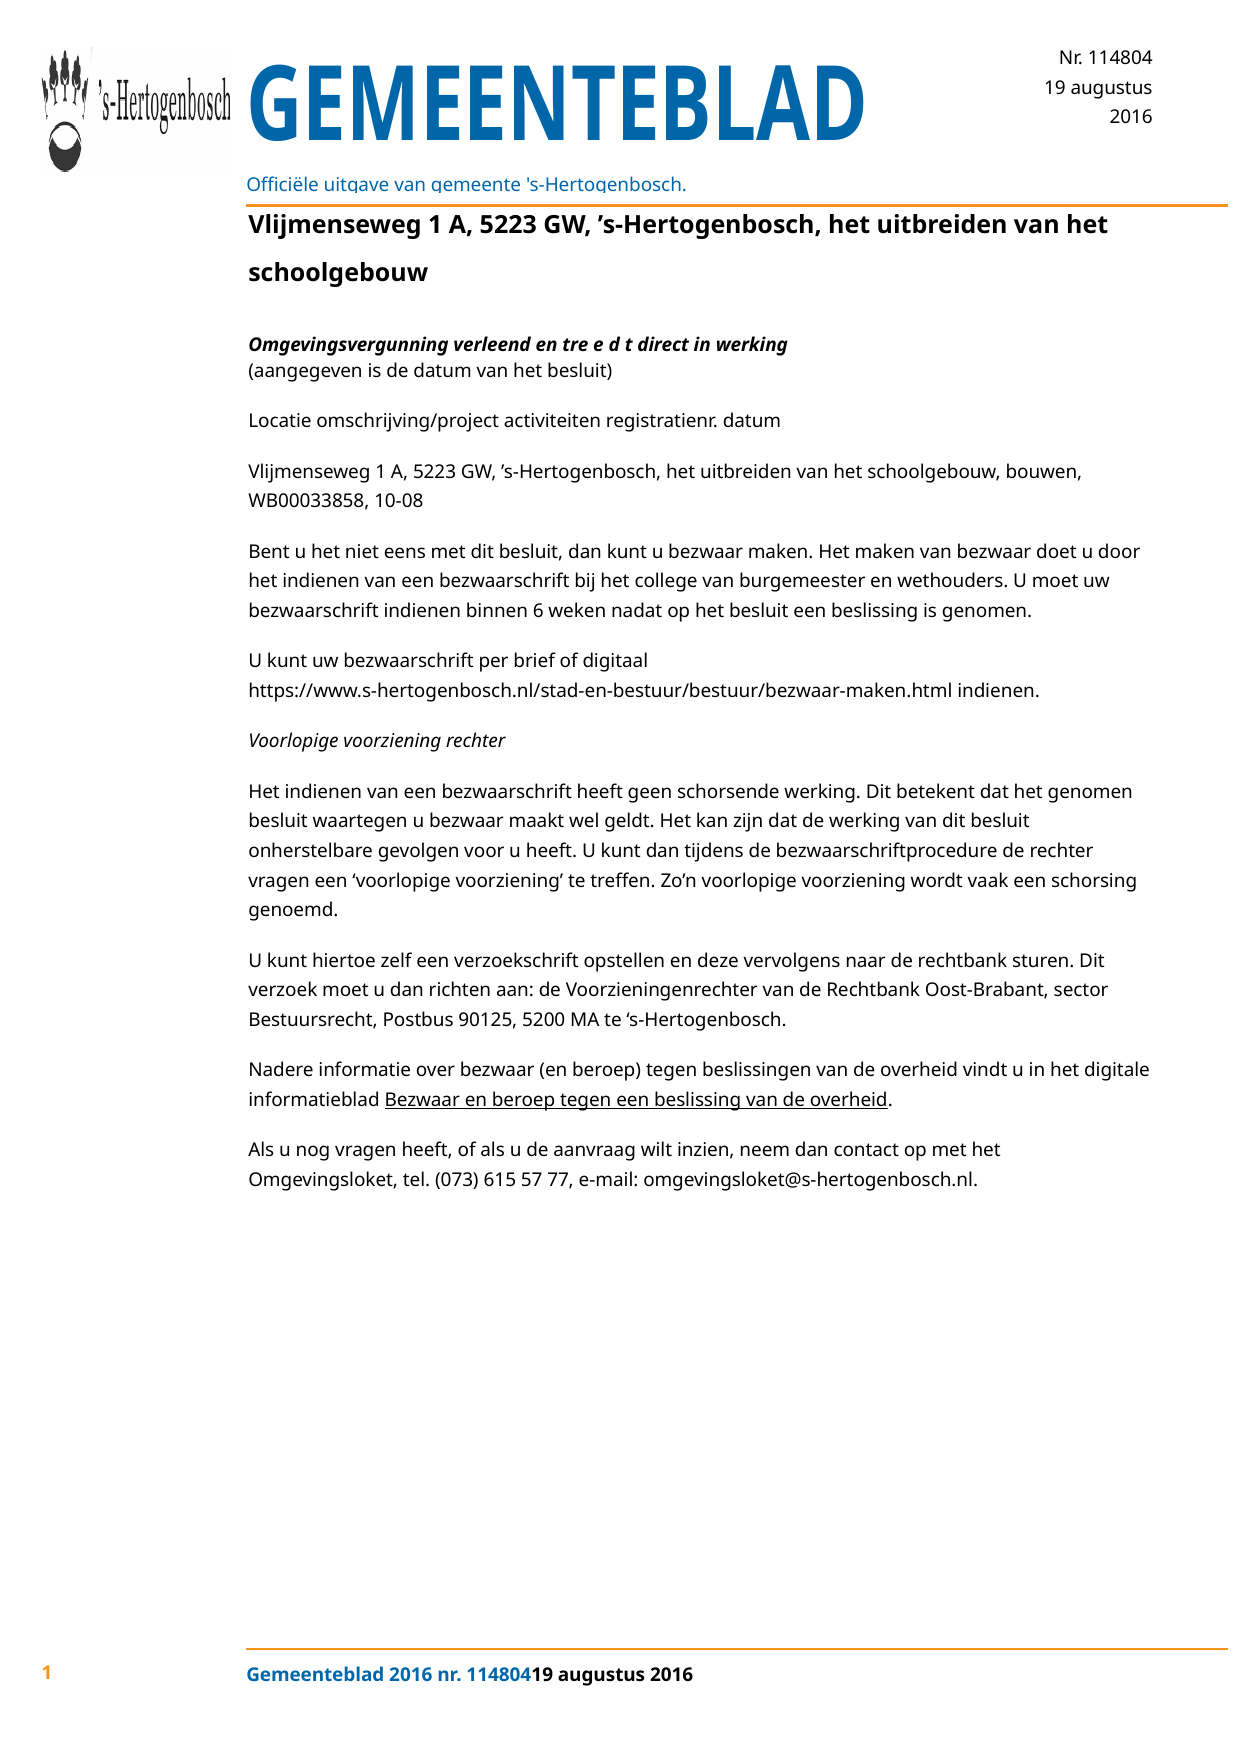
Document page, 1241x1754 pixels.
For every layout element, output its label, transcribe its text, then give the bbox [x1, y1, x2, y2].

text U kunt uw bezwaarschrift per brief of digitaal https://www.s-hertogenbosch.nl/stad-en-bestuur/bestuur/bezwaar-maken.html indienen. [248, 648, 1152, 703]
text Vlijmenseweg 1 A, 5223 GW, ’s-Hertogenbosch, het uitbreiden van het schoolgebouw [248, 207, 1152, 288]
text Bent u het niet eens met dit besluit, dan kunt u bezwaar maken. Het maken van bezwaar doet u door het indienen van een bezwaarschrift bij het college van burgemeester en wethouders. U moet uw bezwaarschrift indienen binnen 6 weken nadat op het besluit een beslissing is genomen. [248, 538, 1152, 623]
text Voorlopige voorziening rechter [248, 728, 1152, 753]
text (aangegeven is de datum van het besluit) [248, 357, 1152, 383]
picture [41, 47, 231, 172]
text Het indienen van een bezwaarschrift heeft geen schorsende werking. Dit betekent dat het genomen besluit waartegen u bezwaar maakt wel geldt. Het kan zijn dat de werking van dit besluit onherstelbare gevolgen voor u heeft. U kunt dan tijdens de bezwaarschriftprocedure de rechter vragen een ‘voorlopige voorziening’ te treffen. Zo’n voorlopige voorziening wordt vaak een schorsing genoemd. [248, 778, 1152, 922]
text Omgevingsvergunning verleend en tre e d t direct in werking [248, 331, 1152, 357]
text Als u nog vragen heeft, of als u de aanvraag wilt inzien, neem dan contact op met het Omgevingsloket, tel. (073) 615 57 77, e-mail: omgevingsloket@s-hertogenbosch.nl. [248, 1136, 1152, 1192]
text U kunt hiertoe zelf een verzoekschrift opstellen en deze vervolgens naar de rechtbank sturen. Dit verzoek moet u dan richten aan: de Voorzieningenrechter van de Rechtbank Oost-Brabant, sector Bestuursrecht, Postbus 90125, 5200 MA te ‘s-Hertogenbosch. [248, 947, 1152, 1032]
text Vlijmenseweg 1 A, 5223 GW, ’s-Hertogenbosch, het uitbreiden van het schoolgebouw, bouwen, WB00033858, 10-08 [248, 458, 1152, 513]
text Nadere informatie over bezwaar (en beroep) tegen beslissingen van de overheid vindt u in het digitale informatieblad Bezwaar en beroep tegen een beslissing van de overheid. [248, 1056, 1152, 1112]
text Locatie omschrijving/project activiteiten registratienr. datum [248, 408, 1152, 433]
